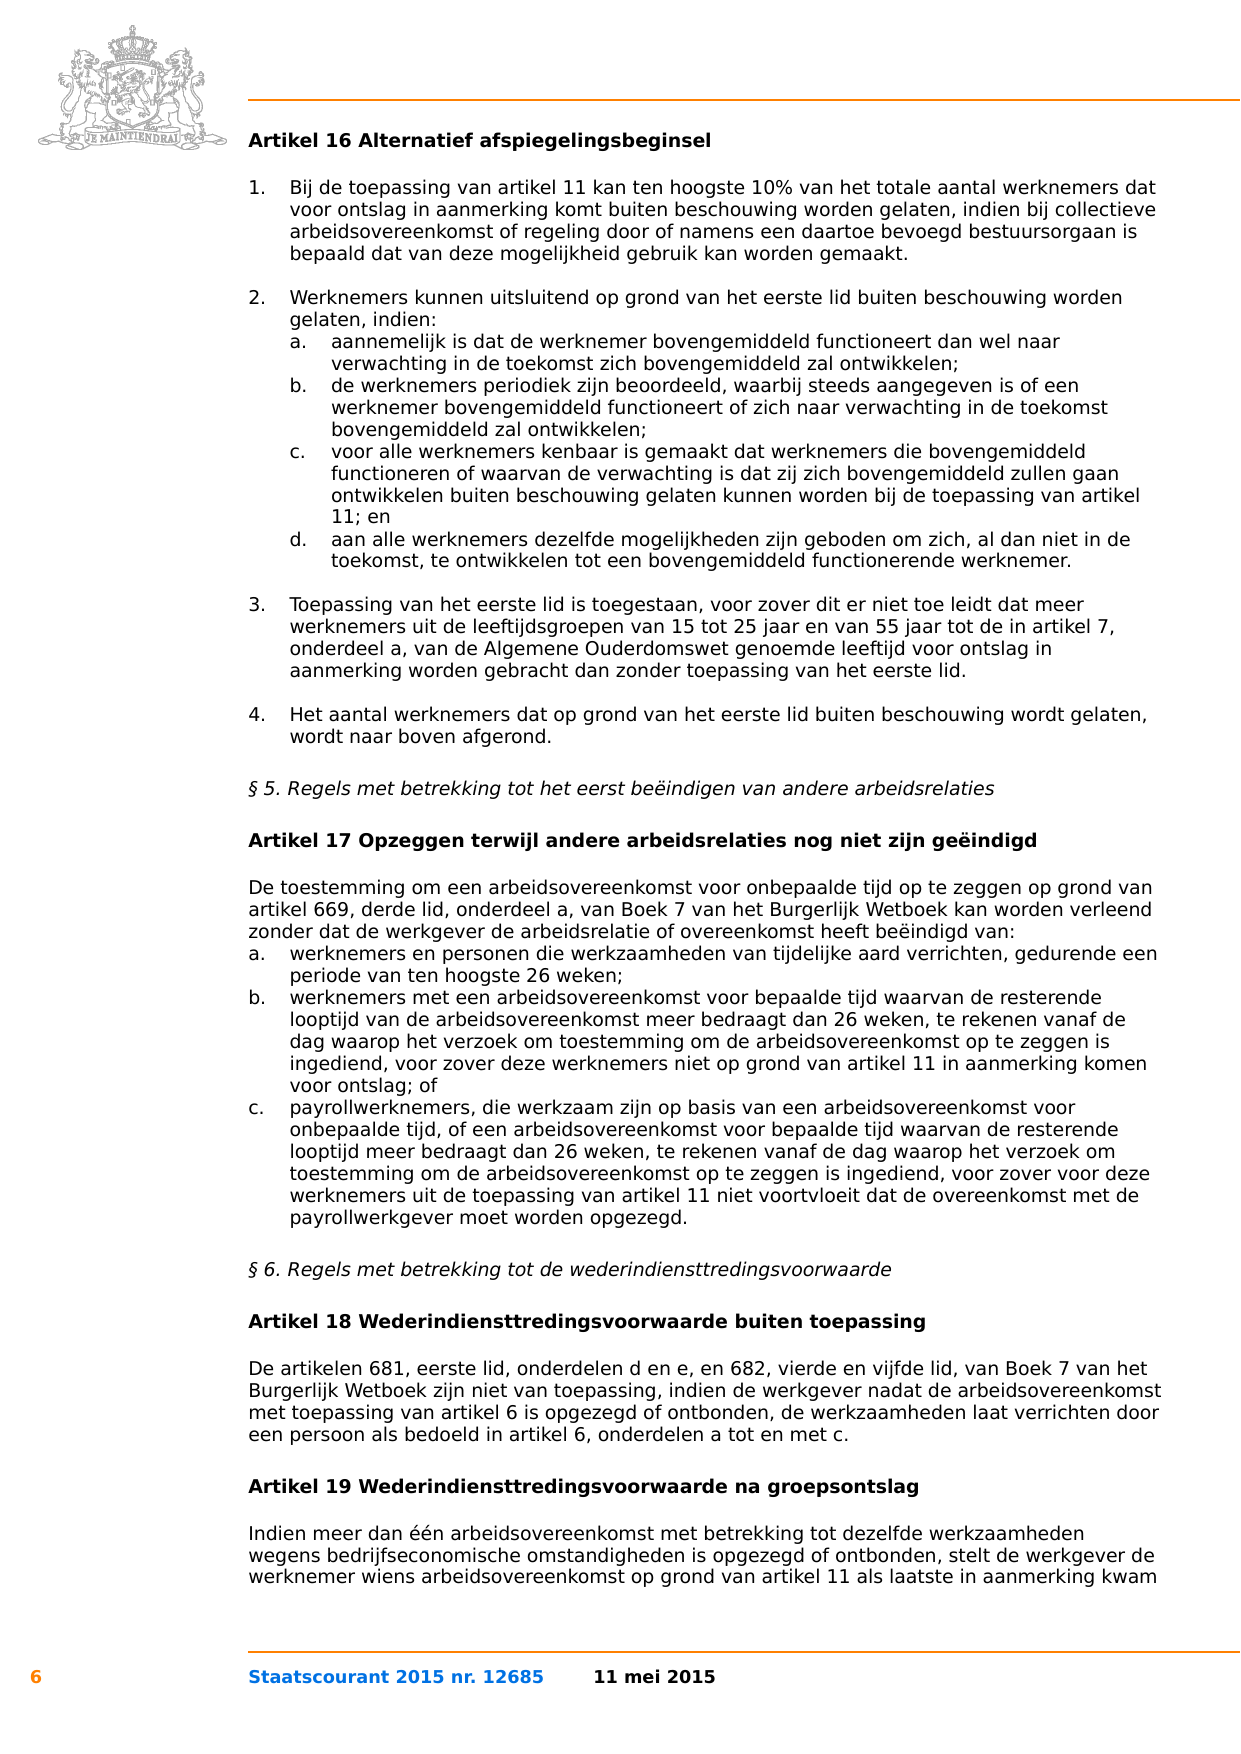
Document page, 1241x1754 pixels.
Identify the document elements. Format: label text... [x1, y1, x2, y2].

text De toestemming om een arbeidsovereenkomst voor onbepaalde tijd op te zeggen op grond van artikel 669, derde lid, onderdeel a, van Boek 7 van het Burgerlijk Wetboek kan worden verleend zonder dat de werkgever de arbeidsrelatie of overeenkomst heeft beëindigd van: [248, 877, 1163, 943]
text a. aannemelijk is dat de werknemer bovengemiddeld functioneert dan wel naar verwachting in de toekomst zich bovengemiddeld zal ontwikkelen; [289, 331, 1163, 374]
text De artikelen 681, eerste lid, onderdelen d en e, en 682, vierde en vijfde lid, van Boek 7 van het Burgerlijk Wetboek zijn niet van toepassing, indien de werkgever nadat de arbeidsovereenkomst met toepassing van artikel 6 is opgezegd of ontbonden, de werkzaamheden laat verrichten door een persoon als bedoeld in artikel 6, onderdelen a tot en met c. [248, 1358, 1163, 1446]
text a. werknemers en personen die werkzaamheden van tijdelijke aard verrichten, gedurende een periode van ten hoogste 26 weken; [248, 943, 1163, 987]
subtitle Artikel 16 Alternatief afspiegelingsbeginsel [248, 130, 1163, 152]
text d. aan alle werknemers dezelfde mogelijkheden zijn geboden om zich, al dan niet in de toekomst, te ontwikkelen tot een bovengemiddeld functionerende werknemer. [289, 528, 1163, 572]
text b. werknemers met een arbeidsovereenkomst voor bepaalde tijd waarvan de resterende looptijd van de arbeidsovereenkomst meer bedraagt dan 26 weken, te rekenen vanaf de dag waarop het verzoek om toestemming om de arbeidsovereenkomst op te zeggen is ingediend, voor zover deze werknemers niet op grond van artikel 11 in aanmerking komen voor ontslag; of [248, 987, 1163, 1097]
text 2. Werknemers kunnen uitsluitend op grond van het eerste lid buiten beschouwing worden gelaten, indien: [248, 287, 1163, 331]
subtitle § 5. Regels met betrekking tot het eerst beëindigen van andere arbeidsrelaties [248, 778, 1163, 800]
subtitle § 6. Regels met betrekking tot de wederindiensttredingsvoorwaarde [248, 1259, 1163, 1281]
subtitle Artikel 17 Opzeggen terwijl andere arbeidsrelaties nog niet zijn geëindigd [248, 830, 1163, 852]
text b. de werknemers periodiek zijn beoordeeld, waarbij steeds aangegeven is of een werknemer bovengemiddeld functioneert of zich naar verwachting in de toekomst bovengemiddeld zal ontwikkelen; [289, 374, 1163, 441]
text c. voor alle werknemers kenbaar is gemaakt dat werknemers die bovengemiddeld functioneren of waarvan de verwachting is dat zij zich bovengemiddeld zullen gaan ontwikkelen buiten beschouwing gelaten kunnen worden bij de toepassing van artikel 11; en [289, 441, 1163, 528]
text 4. Het aantal werknemers dat op grond van het eerste lid buiten beschouwing wordt gelaten, wordt naar boven afgerond. [248, 704, 1163, 748]
subtitle Artikel 19 Wederindiensttredingsvoorwaarde na groepsontslag [248, 1476, 1163, 1497]
text c. payrollwerknemers, die werkzaam zijn op basis van een arbeidsovereenkomst voor onbepaalde tijd, of een arbeidsovereenkomst voor bepaalde tijd waarvan de resterende looptijd meer bedraagt dan 26 weken, te rekenen vanaf de dag waarop het verzoek om toestemming om de arbeidsovereenkomst op te zeggen is ingediend, voor zover voor deze werknemers uit de toepassing van artikel 11 niet voortvloeit dat de overeenkomst met de payrollwerkgever moet worden opgezegd. [248, 1097, 1163, 1229]
subtitle Artikel 18 Wederindiensttredingsvoorwaarde buiten toepassing [248, 1311, 1163, 1333]
text Indien meer dan één arbeidsovereenkomst met betrekking tot dezelfde werkzaamheden wegens bedrijfseconomische omstandigheden is opgezegd of ontbonden, stelt de werkgever de werknemer wiens arbeidsovereenkomst op grond van artikel 11 als laatste in aanmerking kwam [248, 1522, 1163, 1588]
picture [38, 25, 227, 150]
text 1. Bij de toepassing van artikel 11 kan ten hoogste 10% van het totale aantal werknemers dat voor ontslag in aanmerking komt buiten beschouwing worden gelaten, indien bij collectieve arbeidsovereenkomst of regeling door of namens een daartoe bevoegd bestuursorgaan is bepaald dat van deze mogelijkheid gebruik kan worden gemaakt. [248, 177, 1163, 265]
text 3. Toepassing van het eerste lid is toegestaan, voor zover dit er niet toe leidt dat meer werknemers uit de leeftijdsgroepen van 15 tot 25 jaar en van 55 jaar tot de in artikel 7, onderdeel a, van de Algemene Ouderdomswet genoemde leeftijd voor ontslag in aanmerking worden gebracht dan zonder toepassing van het eerste lid. [248, 594, 1163, 682]
